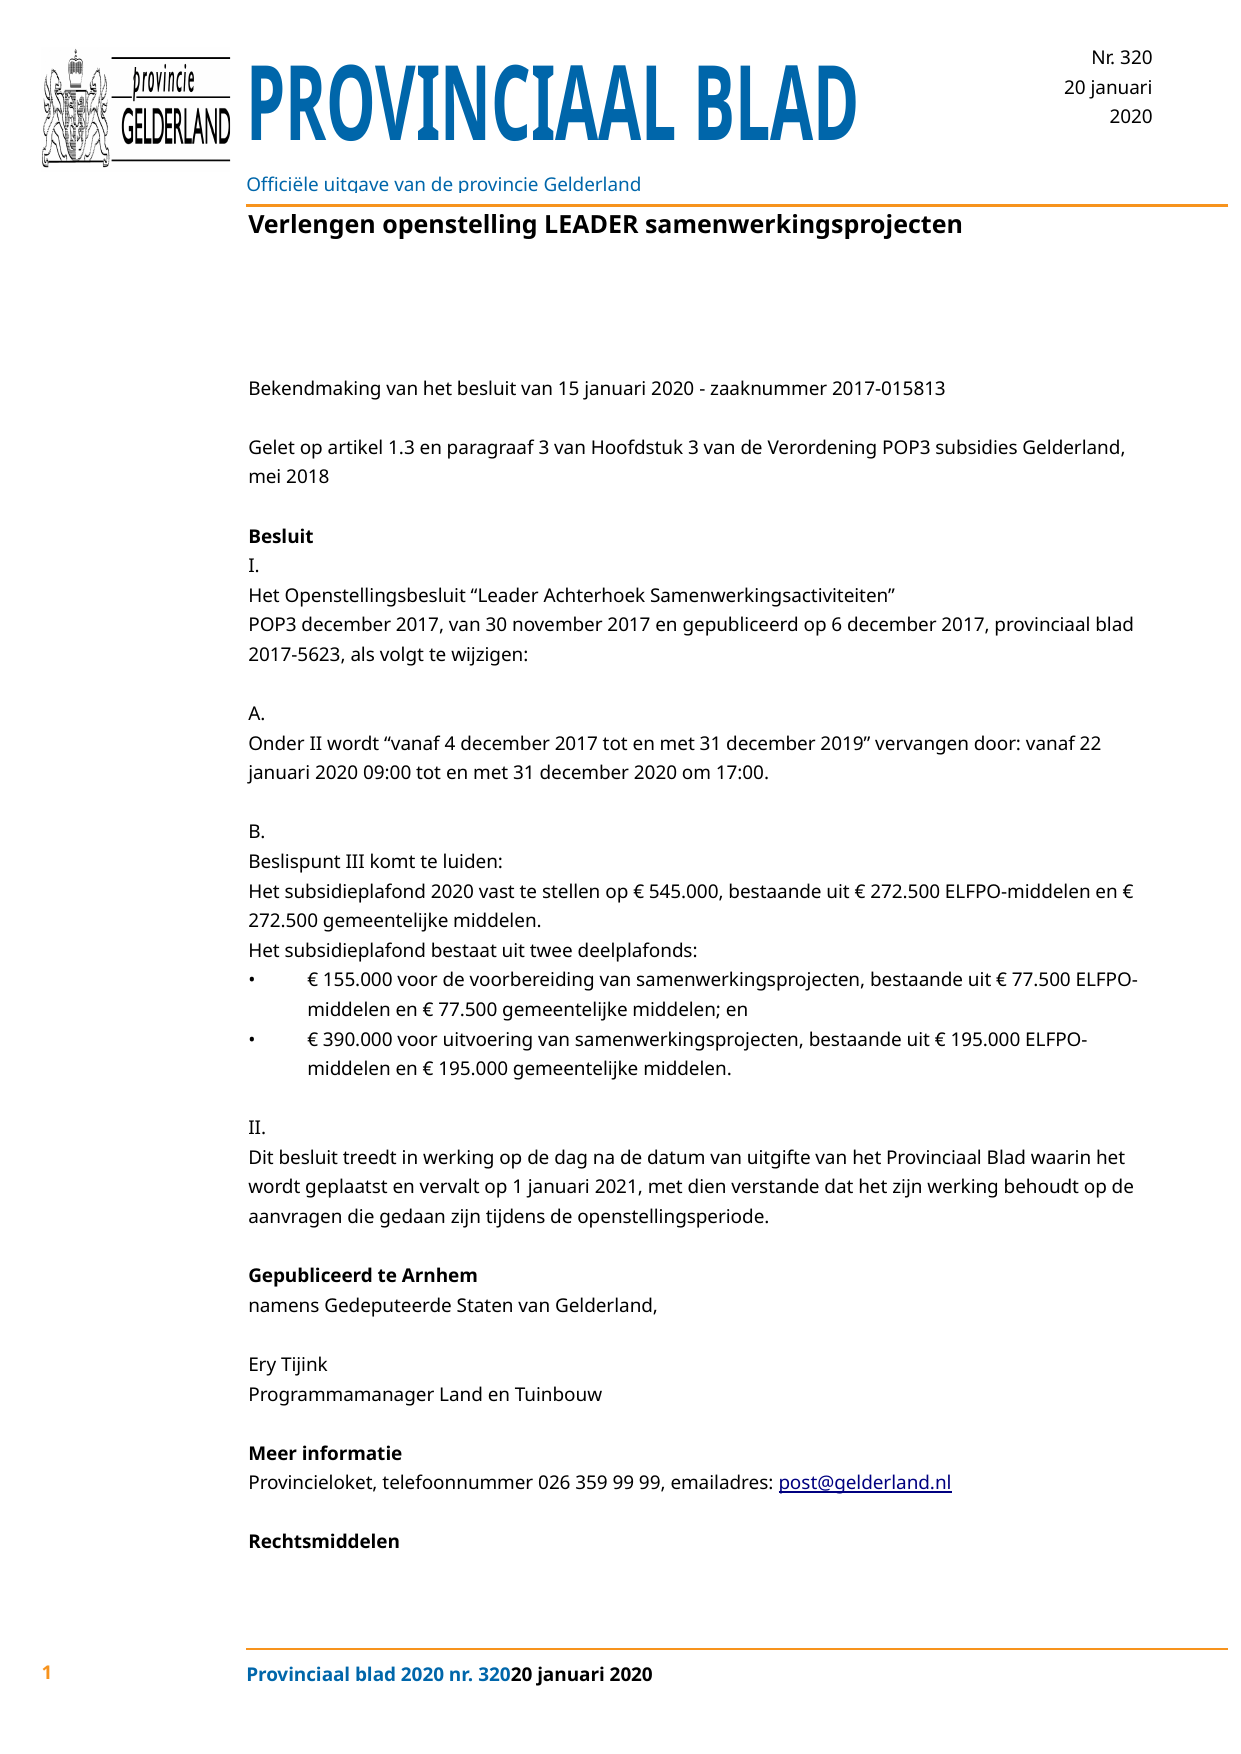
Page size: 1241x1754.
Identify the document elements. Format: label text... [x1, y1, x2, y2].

text Meer informatie [248, 1440, 1152, 1466]
text Het subsidieplafond 2020 vast te stellen op € 545.000, bestaande uit € 272.500 ELFPO-middelen en € 272.500 gemeentelijke middelen. [248, 878, 1152, 933]
text namens Gedeputeerde Staten van Gelderland, [248, 1292, 1152, 1318]
text Ery Tijink [248, 1351, 1152, 1377]
text Gepubliceerd te Arnhem [248, 1262, 1152, 1288]
text Rechtsmiddelen [248, 1529, 1152, 1554]
text Besluit [248, 523, 1152, 548]
text Bekendmaking van het besluit van 15 januari 2020 - zaaknummer 2017-015813 [248, 375, 1152, 401]
text B. [248, 819, 1152, 844]
list € 155.000 voor de voorbereiding van samenwerkingsprojecten, bestaande uit € 77.500 ELFPO-middelen en € 77.500 gemeentelijke middelen; en [248, 967, 1152, 1022]
text Het subsidieplafond bestaat uit twee deelplafonds: [248, 937, 1152, 963]
text Onder II wordt “vanaf 4 december 2017 tot en met 31 december 2019” vervangen door: vanaf 22 januari 2020 09:00 tot en met 31 december 2020 om 17:00. [248, 730, 1152, 785]
text Beslispunt III komt te luiden: [248, 848, 1152, 874]
picture [41, 47, 231, 172]
text Gelet op artikel 1.3 en paragraaf 3 van Hoofdstuk 3 van de Verordening POP3 subsidies Gelderland, mei 2018 [248, 434, 1152, 489]
text POP3 december 2017, van 30 november 2017 en gepubliceerd op 6 december 2017, provinciaal blad 2017-5623, als volgt te wijzigen: [248, 612, 1152, 667]
text Programmamanager Land en Tuinbouw [248, 1381, 1152, 1406]
text Dit besluit treedt in werking op de dag na de datum van uitgifte van het Provinciaal Blad waarin het wordt geplaatst en vervalt op 1 januari 2021, met dien verstande dat het zijn werking behoudt op de aanvragen die gedaan zijn tijdens de openstellingsperiode. [248, 1144, 1152, 1229]
text Het Openstellingsbesluit “Leader Achterhoek Samenwerkingsactiviteiten” [248, 582, 1152, 608]
text A. [248, 700, 1152, 726]
list € 390.000 voor uitvoering van samenwerkingsprojecten, bestaande uit € 195.000 ELFPO-middelen en € 195.000 gemeentelijke middelen. [248, 1026, 1152, 1081]
text Verlengen openstelling LEADER samenwerkingsprojecten [248, 207, 1152, 241]
text Provincieloket, telefoonnummer 026 359 99 99, emailadres: post@gelderland.nl [248, 1469, 1152, 1495]
